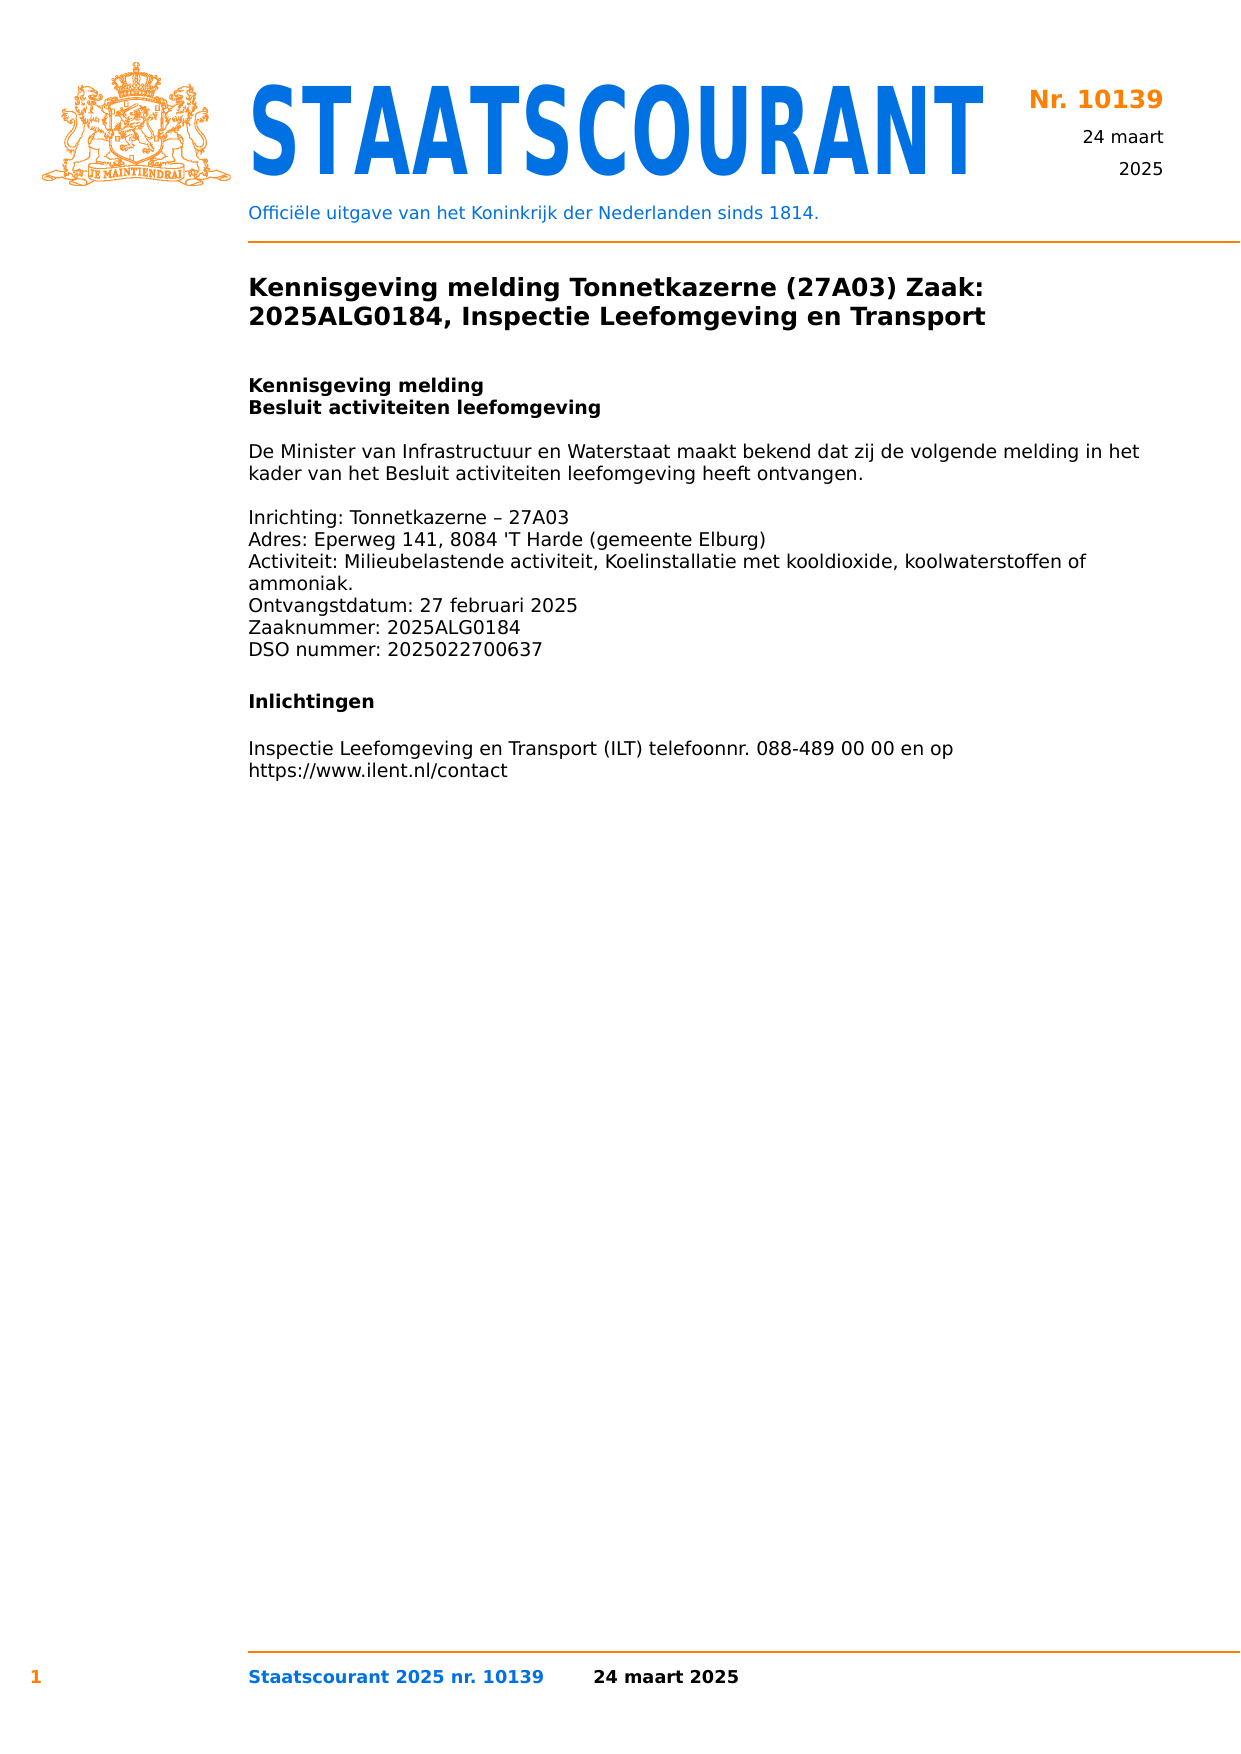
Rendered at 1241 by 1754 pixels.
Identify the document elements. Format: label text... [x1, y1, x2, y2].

text Zaaknummer: 2025ALG0184 [248, 617, 1163, 639]
text DSO nummer: 2025022700637 [248, 639, 1163, 661]
subtitle Inlichtingen [248, 691, 1163, 713]
table_header STAATSCOURANT [248, 62, 998, 203]
text Inspectie Leefomgeving en Transport (ILT) telefoonnr. 088-489 00 00 en op https://www.ilent.nl/contact [248, 738, 1163, 782]
text Inrichting: Tonnetkazerne – 27A03 [248, 507, 1163, 529]
text Ontvangstdatum: 27 februari 2025 [248, 595, 1163, 617]
text Adres: Eperweg 141, 8084 'T Harde (gemeente Elburg) [248, 529, 1163, 551]
text Besluit activiteiten leefomgeving [248, 397, 1163, 419]
table_cell 24 maart [998, 121, 1240, 153]
text Kennisgeving melding [248, 375, 1163, 397]
subtitle Kennisgeving melding Tonnetkazerne (27A03) Zaak: 2025ALG0184, Inspectie Leefomgeving en Transport [248, 273, 1163, 331]
table_header [25, 62, 248, 241]
text De Minister van Infrastructuur en Waterstaat maakt bekend dat zij de volgende melding in het kader van het Besluit activiteiten leefomgeving heeft ontvangen. [248, 441, 1163, 485]
table_cell 2025 [998, 153, 1240, 203]
table_cell Officiële uitgave van het Koninkrijk der Nederlanden sinds 1814. [248, 203, 1240, 241]
picture [41, 62, 231, 186]
text Activiteit: Milieubelastende activiteit, Koelinstallatie met kooldioxide, koolwaterstoffen of ammoniak. [248, 551, 1163, 595]
table_header Nr. 10139 [998, 62, 1240, 121]
